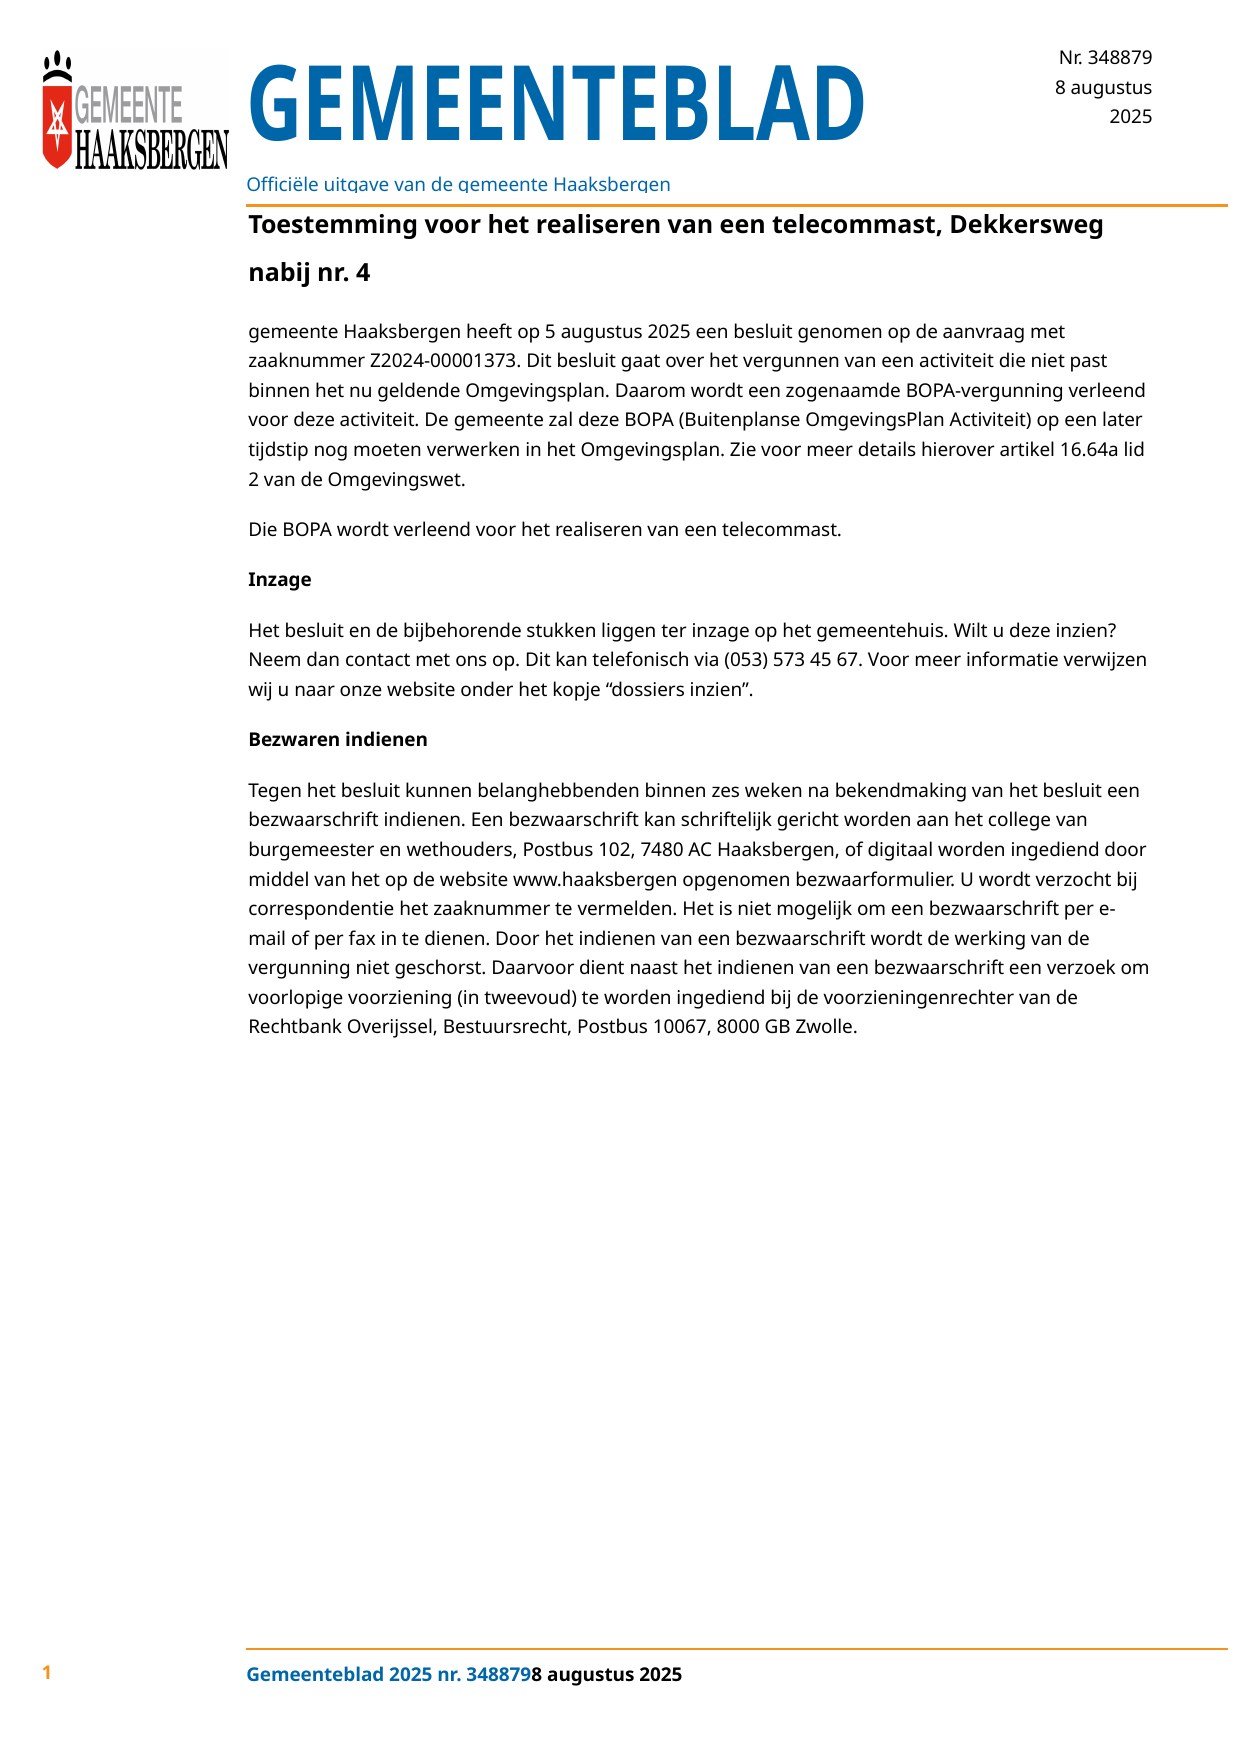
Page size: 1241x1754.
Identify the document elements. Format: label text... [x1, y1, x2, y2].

text Inzage [248, 567, 1152, 592]
text Toestemming voor het realiseren van een telecommast, Dekkersweg nabij nr. 4 [248, 207, 1152, 288]
picture [41, 47, 231, 172]
text Die BOPA wordt verleend voor het realiseren van een telecommast. [248, 516, 1152, 542]
text Bezwaren indienen [248, 727, 1152, 752]
text gemeente Haaksbergen heeft op 5 augustus 2025 een besluit genomen op de aanvraag met zaaknummer Z2024-00001373. Dit besluit gaat over het vergunnen van een activiteit die niet past binnen het nu geldende Omgevingsplan. Daarom wordt een zogenaamde BOPA-vergunning verleend voor deze activiteit. De gemeente zal deze BOPA (Buitenplanse OmgevingsPlan Activiteit) op een later tijdstip nog moeten verwerken in het Omgevingsplan. Zie voor meer details hierover artikel 16.64a lid 2 van de Omgevingswet. [248, 318, 1152, 492]
text Het besluit en de bijbehorende stukken liggen ter inzage op het gemeentehuis. Wilt u deze inzien? Neem dan contact met ons op. Dit kan telefonisch via (053) 573 45 67. Voor meer informatie verwijzen wij u naar onze website onder het kopje “dossiers inzien”. [248, 617, 1152, 702]
text Tegen het besluit kunnen belanghebbenden binnen zes weken na bekendmaking van het besluit een bezwaarschrift indienen. Een bezwaarschrift kan schriftelijk gericht worden aan het college van burgemeester en wethouders, Postbus 102, 7480 AC Haaksbergen, of digitaal worden ingediend door middel van het op de website www.haaksbergen opgenomen bezwaarformulier. U wordt verzocht bij correspondentie het zaaknummer te vermelden. Het is niet mogelijk om een bezwaarschrift per e-mail of per fax in te dienen. Door het indienen van een bezwaarschrift wordt de werking van de vergunning niet geschorst. Daarvoor dient naast het indienen van een bezwaarschrift een verzoek om voorlopige voorziening (in tweevoud) te worden ingediend bij de voorzieningenrechter van de Rechtbank Overijssel, Bestuursrecht, Postbus 10067, 8000 GB Zwolle. [248, 777, 1152, 1039]
